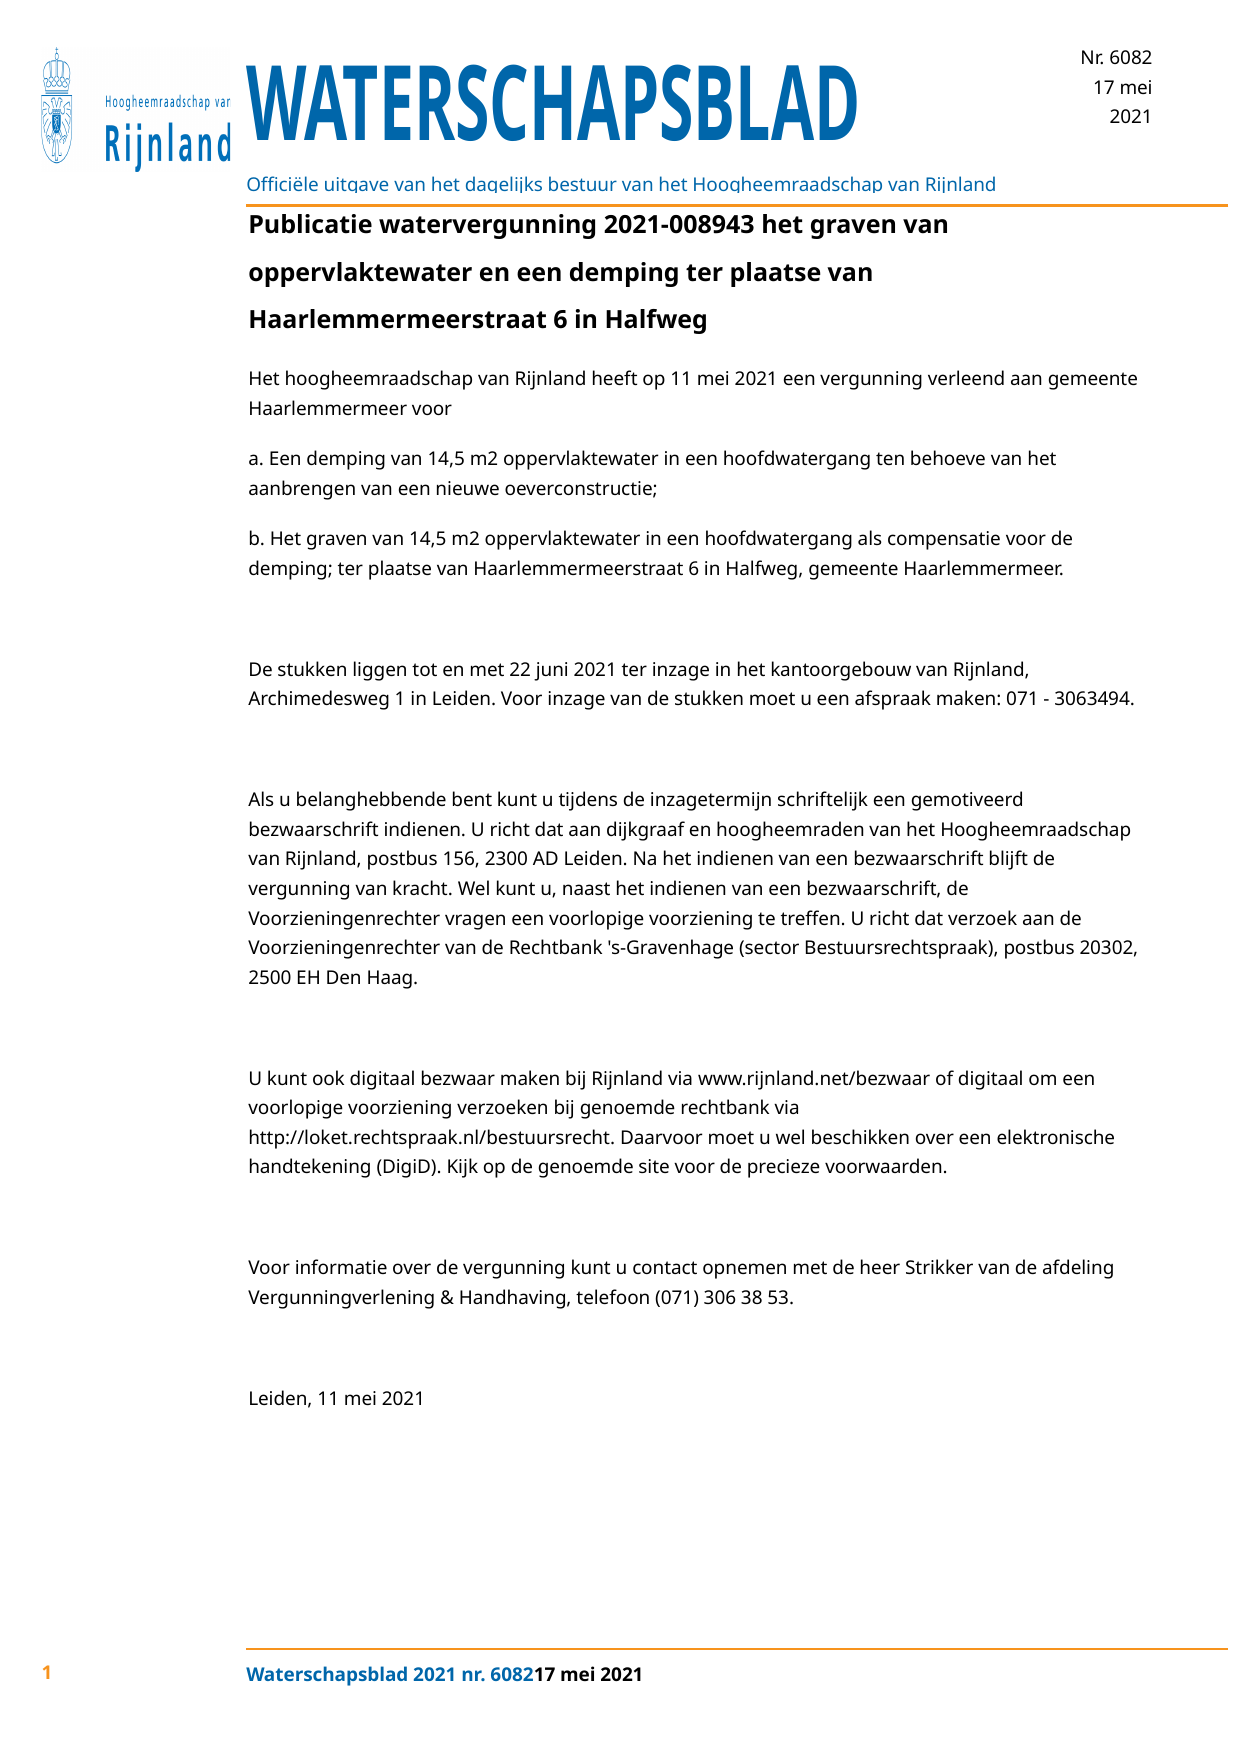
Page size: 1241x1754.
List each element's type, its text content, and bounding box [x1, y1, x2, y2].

text Leiden, 11 mei 2021 [248, 1385, 1152, 1410]
picture [41, 47, 231, 172]
text Publicatie watervergunning 2021-008943 het graven van oppervlaktewater en een demping ter plaatse van Haarlemmermeerstraat 6 in Halfweg [248, 207, 1152, 336]
text a. Een demping van 14,5 m2 oppervlaktewater in een hoofdwatergang ten behoeve van het aanbrengen van een nieuwe oeverconstructie; [248, 446, 1152, 501]
text U kunt ook digitaal bezwaar maken bij Rijnland via www.rijnland.net/bezwaar of digitaal om een voorlopige voorziening verzoeken bij genoemde rechtbank via http://loket.rechtspraak.nl/bestuursrecht. Daarvoor moet u wel beschikken over een elektronische handtekening (DigiD). Kijk op de genoemde site voor de precieze voorwaarden. [248, 1065, 1152, 1179]
text Voor informatie over de vergunning kunt u contact opnemen met de heer Strikker van de afdeling Vergunningverlening & Handhaving, telefoon (071) 306 38 53. [248, 1254, 1152, 1309]
text Als u belanghebbende bent kunt u tijdens de inzagetermijn schriftelijk een gemotiveerd bezwaarschrift indienen. U richt dat aan dijkgraaf en hoogheemraden van het Hoogheemraadschap van Rijnland, postbus 156, 2300 AD Leiden. Na het indienen van een bezwaarschrift blijft de vergunning van kracht. Wel kunt u, naast het indienen van een bezwaarschrift, de Voorzieningenrechter vragen een voorlopige voorziening te treffen. U richt dat verzoek aan de Voorzieningenrechter van de Rechtbank 's-Gravenhage (sector Bestuursrechtspraak), postbus 20302, 2500 EH Den Haag. [248, 786, 1152, 989]
text Het hoogheemraadschap van Rijnland heeft op 11 mei 2021 een vergunning verleend aan gemeente Haarlemmermeer voor [248, 366, 1152, 421]
text b. Het graven van 14,5 m2 oppervlaktewater in een hoofdwatergang als compensatie voor de demping; ter plaatse van Haarlemmermeerstraat 6 in Halfweg, gemeente Haarlemmermeer. [248, 526, 1152, 581]
text De stukken liggen tot en met 22 juni 2021 ter inzage in het kantoorgebouw van Rijnland, Archimedesweg 1 in Leiden. Voor inzage van de stukken moet u een afspraak maken: 071 - 3063494. [248, 656, 1152, 711]
